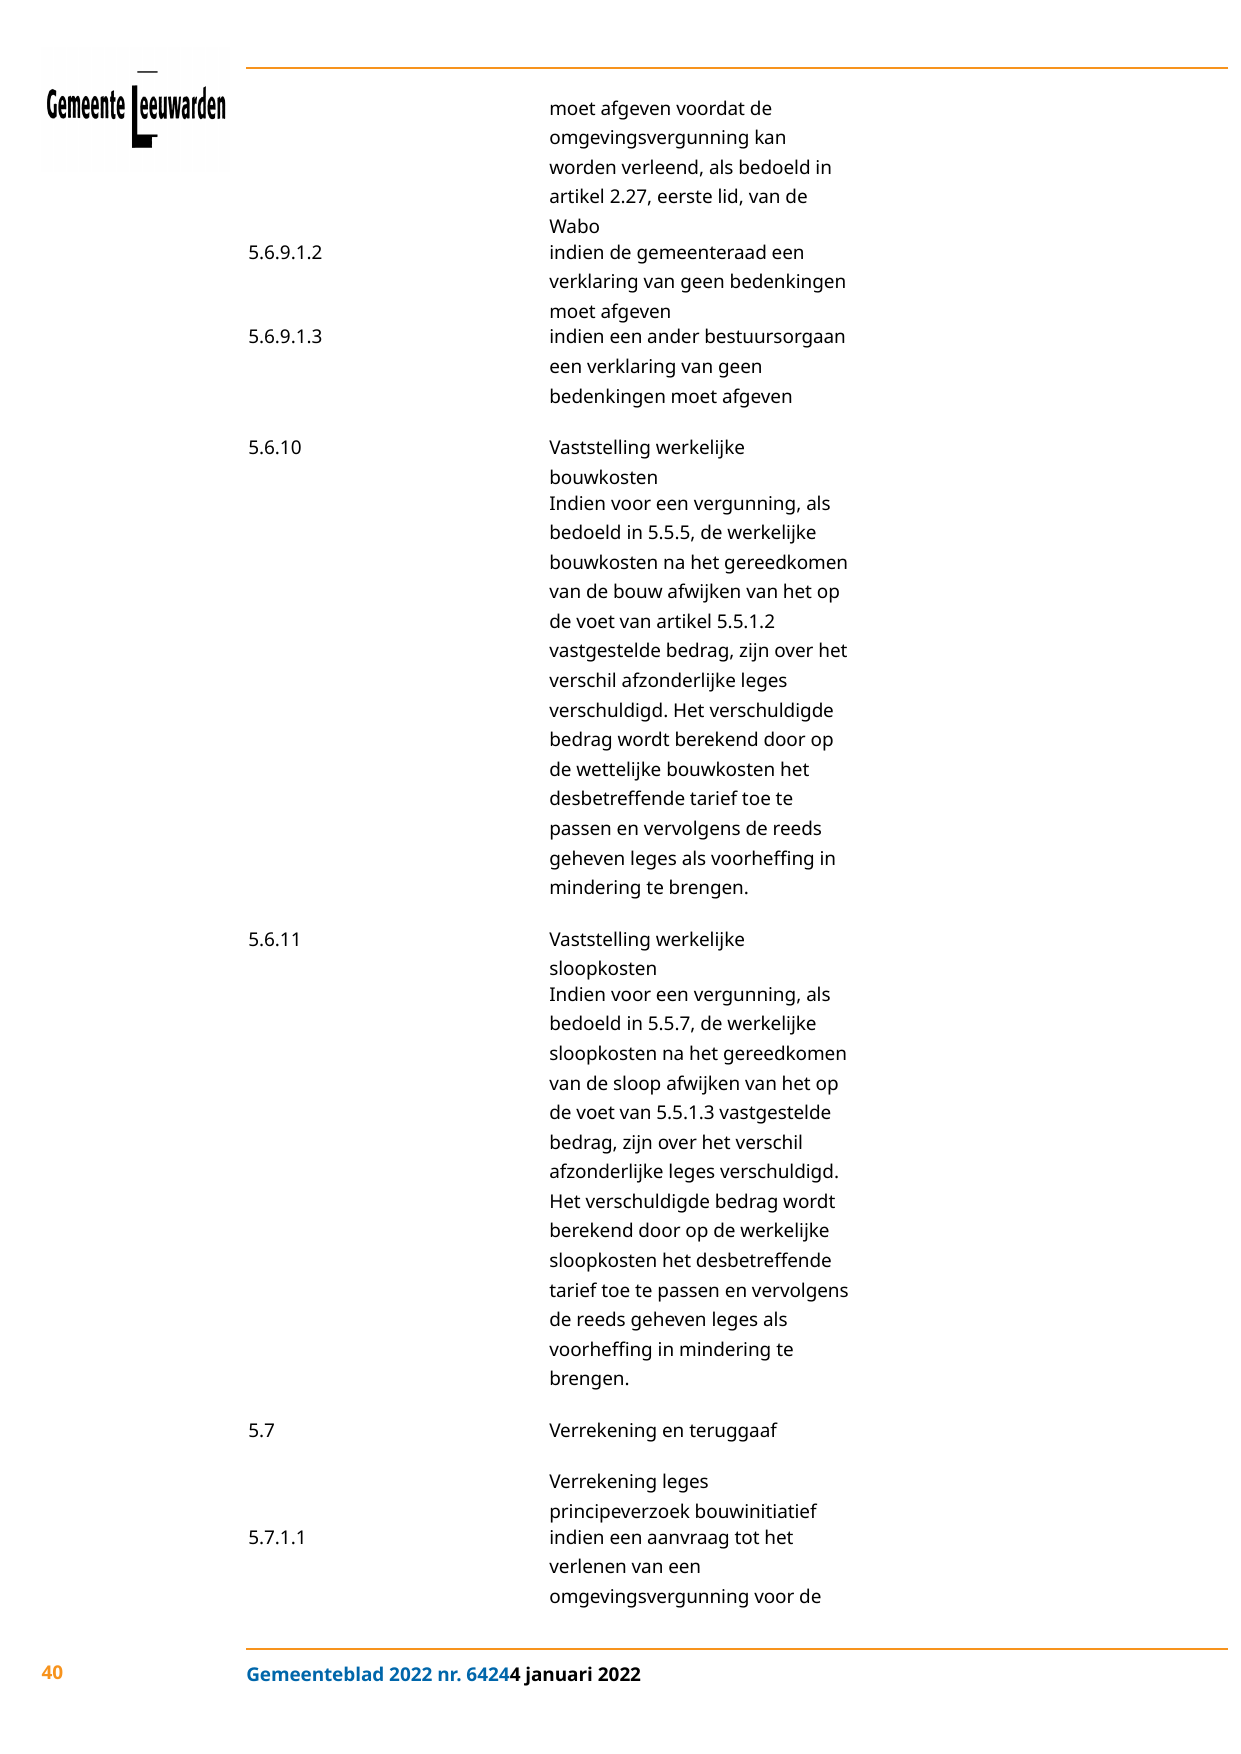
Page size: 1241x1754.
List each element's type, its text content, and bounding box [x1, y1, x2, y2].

table_cell [850, 1443, 1152, 1468]
table_cell [248, 981, 549, 1391]
table_cell [850, 1469, 1152, 1524]
table_cell [549, 409, 850, 434]
table_cell [850, 981, 1152, 1391]
table_cell Indien voor een vergunning, als bedoeld in 5.5.7, de werkelijke sloopkosten na het gereedkomen van de sloop afwijken van het op de voet van 5.5.1.3 vastgestelde bedrag, zijn over het verschil afzonderlijke leges verschuldigd. Het verschuldigde bedrag wordt berekend door op de werkelijke sloopkosten het desbetreffende tarief toe te passen en vervolgens de reeds geheven leges als voorheffing in mindering te brengen. [549, 981, 850, 1391]
table_cell 5.7 [248, 1417, 549, 1443]
table_cell [248, 1443, 549, 1468]
table_cell Indien voor een vergunning, als bedoeld in 5.5.5, de werkelijke bouwkosten na het gereedkomen van de bouw afwijken van het op de voet van artikel 5.5.1.2 vastgestelde bedrag, zijn over het verschil afzonderlijke leges verschuldigd. Het verschuldigde bedrag wordt berekend door op de wettelijke bouwkosten het desbetreffende tarief toe te passen en vervolgens de reeds geheven leges als voorheffing in mindering te brengen. [549, 490, 850, 900]
table_cell 5.7.1.1 [248, 1524, 549, 1609]
table_cell indien een aanvraag tot het verlenen van een omgevingsvergunning voor de [549, 1524, 850, 1609]
table_cell [850, 926, 1152, 981]
table_cell Vaststelling werkelijke sloopkosten [549, 926, 850, 981]
table_cell [850, 324, 1152, 409]
table_cell [850, 239, 1152, 324]
table_cell [850, 490, 1152, 900]
table_cell [850, 409, 1152, 434]
table_cell [248, 409, 549, 434]
table_cell [248, 1391, 549, 1417]
table_cell [850, 1417, 1152, 1443]
table_cell 5.6.9.1.2 [248, 239, 549, 324]
table_cell [248, 1469, 549, 1524]
picture [41, 47, 231, 172]
table_cell moet afgeven voordat de omgevingsvergunning kan worden verleend, als bedoeld in artikel 2.27, eerste lid, van de Wabo [549, 95, 850, 239]
table_cell [248, 95, 549, 239]
table_cell [248, 490, 549, 900]
table_cell [850, 434, 1152, 490]
table_cell [850, 900, 1152, 926]
table_cell [549, 1391, 850, 1417]
table_cell Verrekening en teruggaaf [549, 1417, 850, 1443]
table_cell Vaststelling werkelijke bouwkosten [549, 434, 850, 490]
table_cell Verrekening leges principeverzoek bouwinitiatief [549, 1469, 850, 1524]
table_cell [549, 900, 850, 926]
table_cell indien de gemeenteraad een verklaring van geen bedenkingen moet afgeven [549, 239, 850, 324]
table_cell [850, 1391, 1152, 1417]
table_cell [549, 1443, 850, 1468]
table_cell [850, 95, 1152, 239]
table_cell [248, 900, 549, 926]
table_cell 5.6.11 [248, 926, 549, 981]
table_cell indien een ander bestuursorgaan een verklaring van geen bedenkingen moet afgeven [549, 324, 850, 409]
table_cell 5.6.9.1.3 [248, 324, 549, 409]
table_cell 5.6.10 [248, 434, 549, 490]
table_cell [850, 1524, 1152, 1609]
